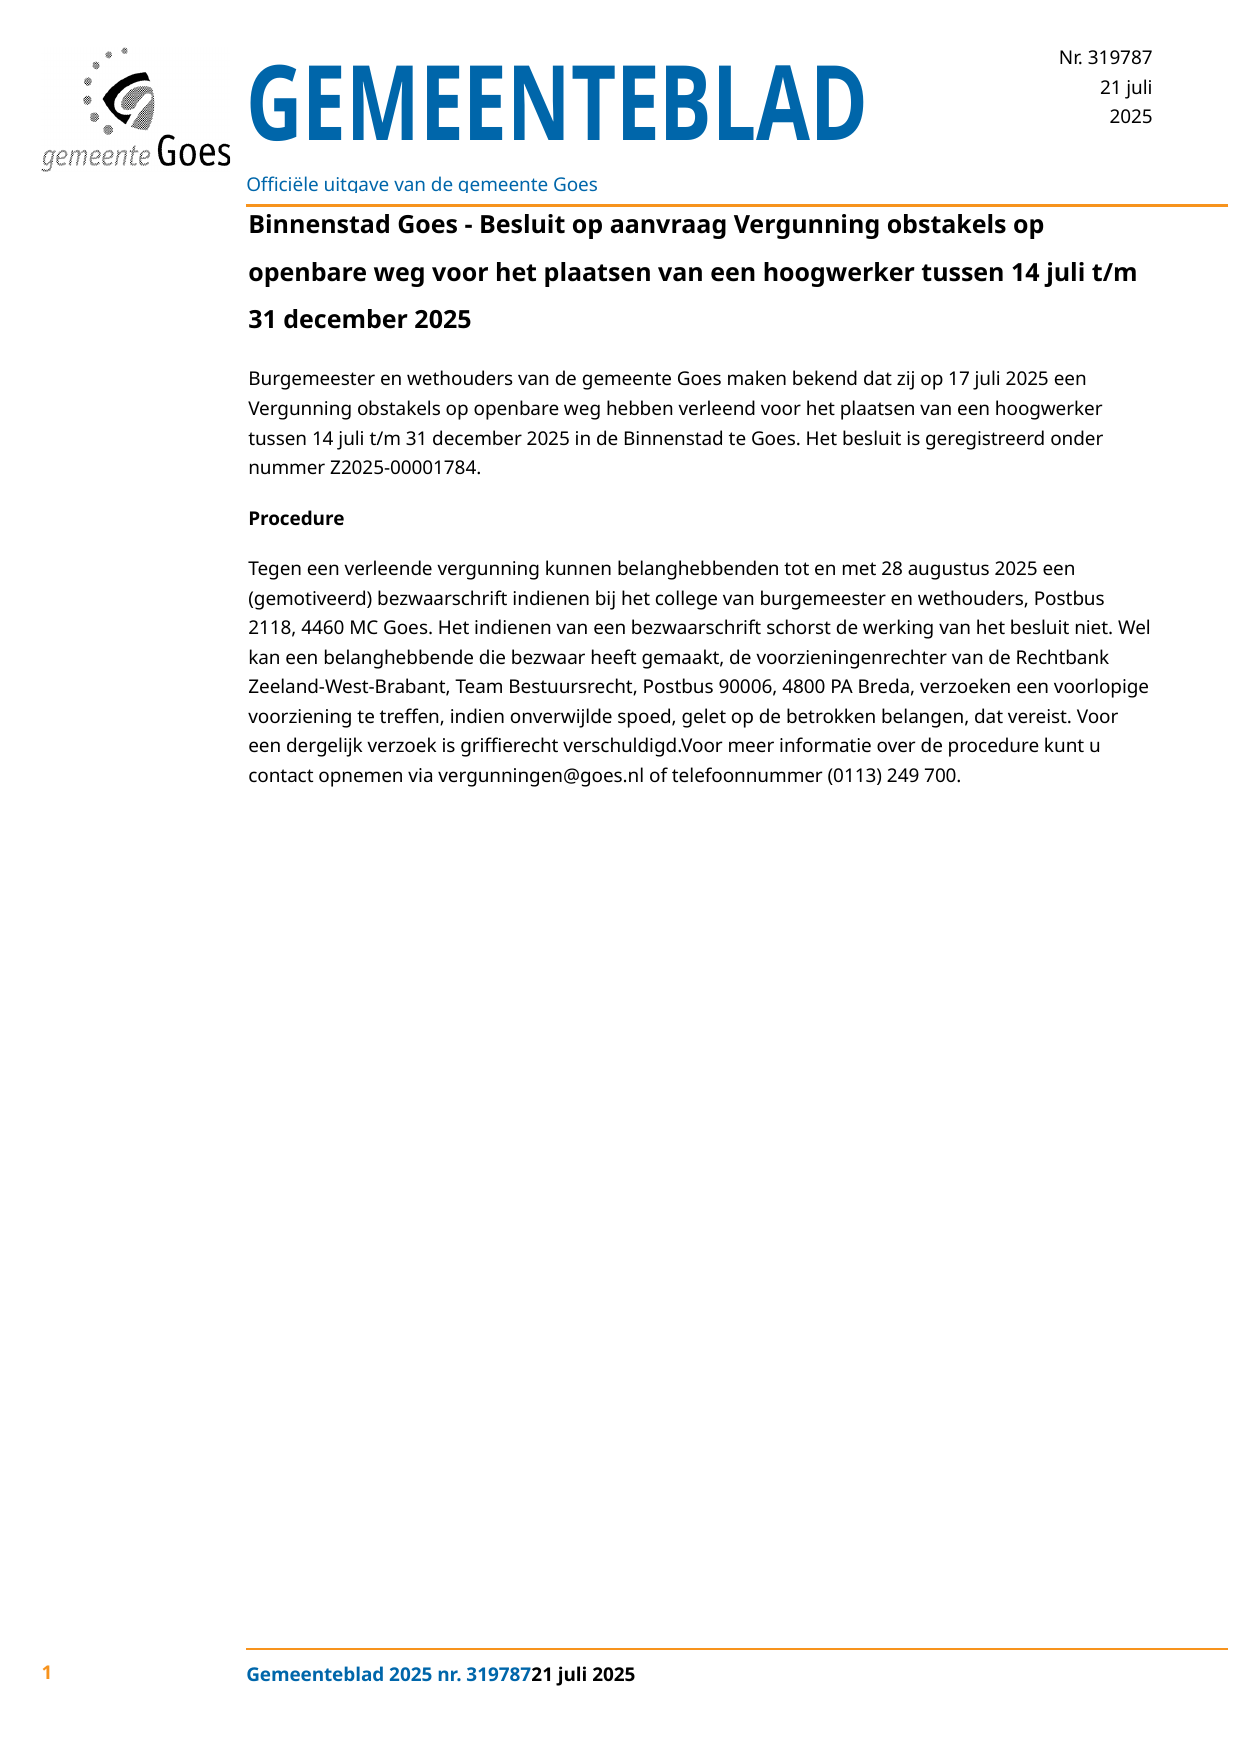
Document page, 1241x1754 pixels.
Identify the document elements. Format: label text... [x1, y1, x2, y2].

text Burgemeester en wethouders van de gemeente Goes maken bekend dat zij op 17 juli 2025 een Vergunning obstakels op openbare weg hebben verleend voor het plaatsen van een hoogwerker tussen 14 juli t/m 31 december 2025 in de Binnenstad te Goes. Het besluit is geregistreerd onder nummer Z2025-00001784. [248, 366, 1152, 480]
text Binnenstad Goes - Besluit op aanvraag Vergunning obstakels op openbare weg voor het plaatsen van een hoogwerker tussen 14 juli t/m 31 december 2025 [248, 207, 1152, 336]
text Tegen een verleende vergunning kunnen belanghebbenden tot en met 28 augustus 2025 een (gemotiveerd) bezwaarschrift indienen bij het college van burgemeester en wethouders, Postbus 2118, 4460 MC Goes. Het indienen van een bezwaarschrift schorst de werking van het besluit niet. Wel kan een belanghebbende die bezwaar heeft gemaakt, de voorzieningenrechter van de Rechtbank Zeeland-West-Brabant, Team Bestuursrecht, Postbus 90006, 4800 PA Breda, verzoeken een voorlopige voorziening te treffen, indien onverwijlde spoed, gelet op de betrokken belangen, dat vereist. Voor een dergelijk verzoek is griffierecht verschuldigd.Voor meer informatie over de procedure kunt u contact opnemen via vergunningen@goes.nl of telefoonnummer (0113) 249 700. [248, 555, 1152, 788]
text Procedure [248, 505, 1152, 530]
picture [41, 47, 231, 172]
